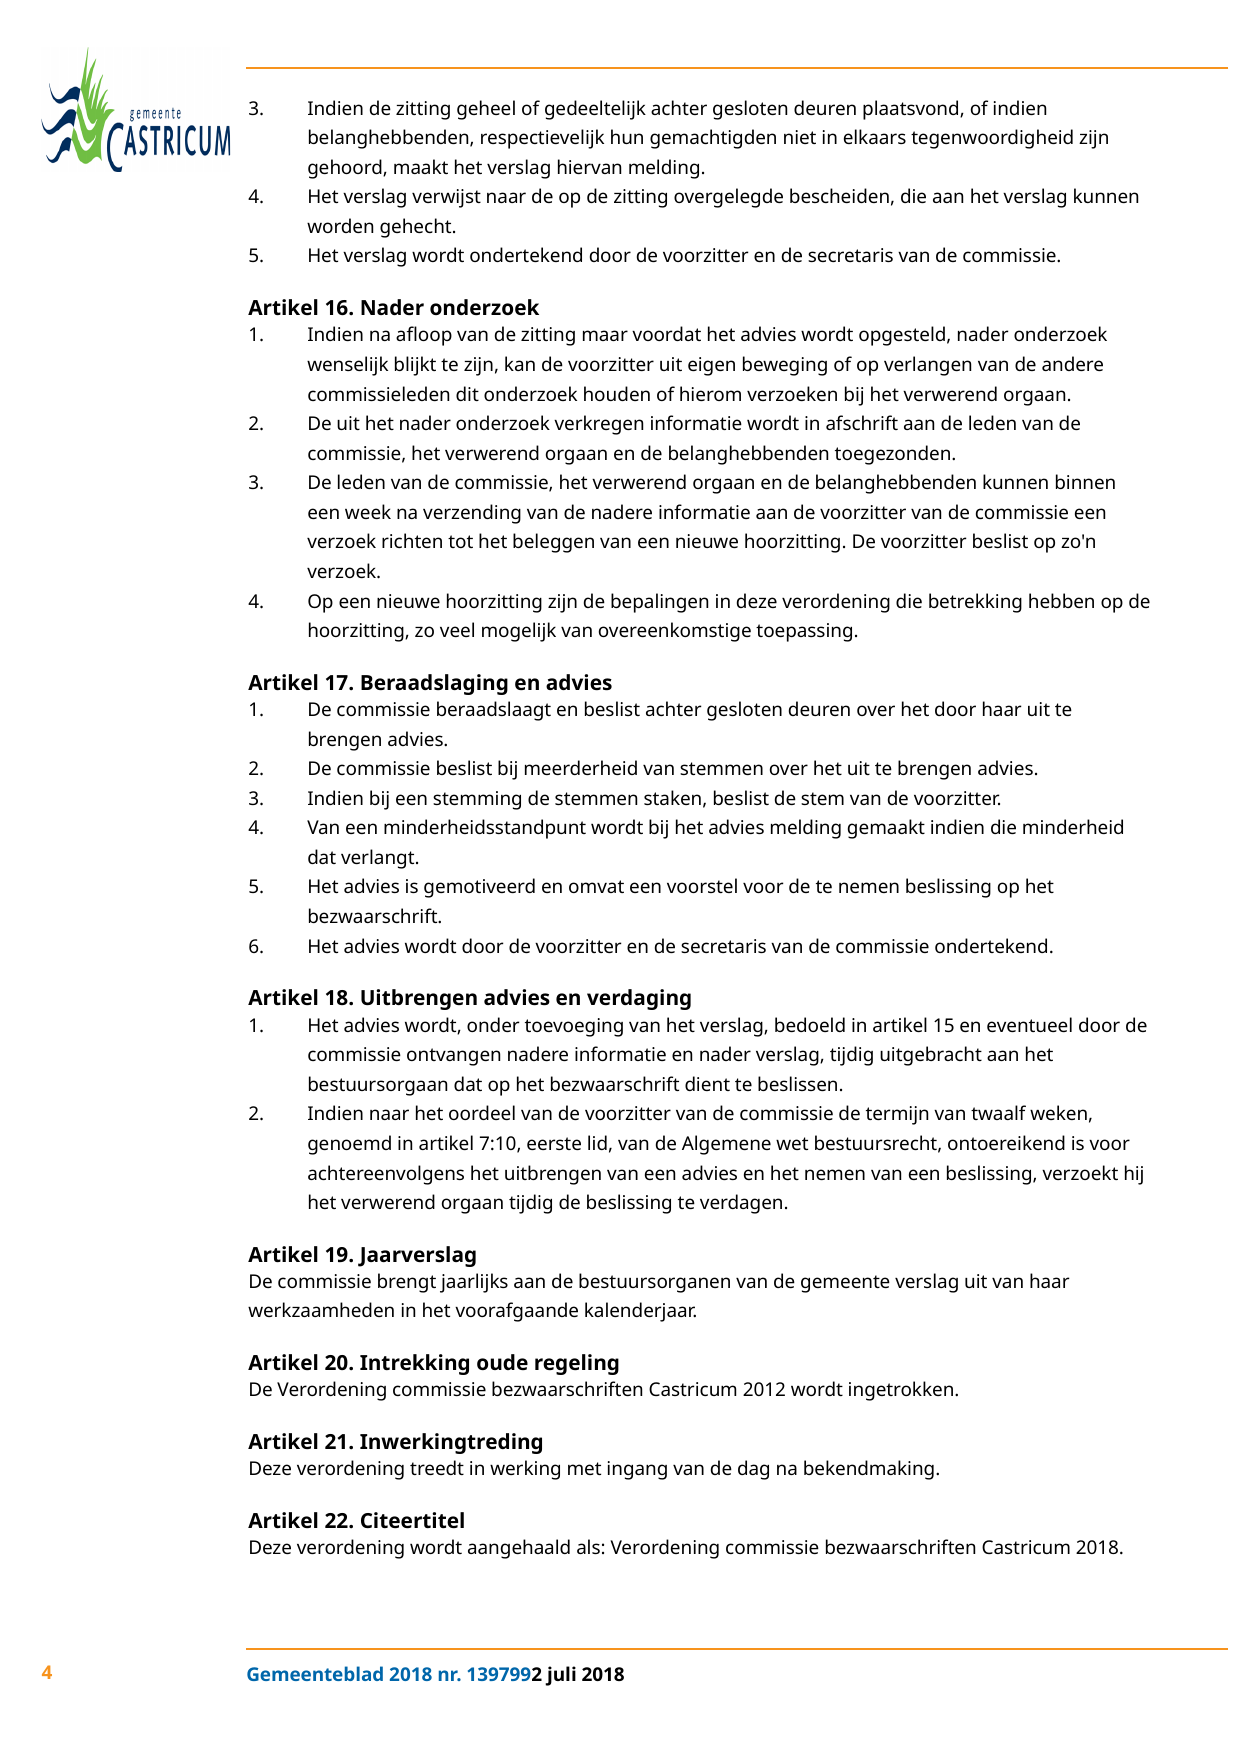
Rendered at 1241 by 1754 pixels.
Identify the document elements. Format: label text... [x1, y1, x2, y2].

list Het verslag verwijst naar de op de zitting overgelegde bescheiden, die aan het verslag kunnen worden gehecht. [248, 183, 1152, 239]
list Indien bij een stemming de stemmen staken, beslist de stem van de voorzitter. [248, 785, 1152, 811]
text Artikel 19. Jaarverslag [248, 1240, 1152, 1268]
text Artikel 16. Nader onderzoek [248, 293, 1152, 322]
text Deze verordening wordt aangehaald als: Verordening commissie bezwaarschriften Castricum 2018. [248, 1534, 1152, 1560]
list De commissie beraadslaagt en beslist achter gesloten deuren over het door haar uit te brengen advies. [248, 696, 1152, 752]
picture [41, 47, 231, 172]
text Artikel 22. Citeertitel [248, 1506, 1152, 1534]
list Op een nieuwe hoorzitting zijn de bepalingen in deze verordening die betrekking hebben op de hoorzitting, zo veel mogelijk van overeenkomstige toepassing. [248, 588, 1152, 643]
text Deze verordening treedt in werking met ingang van de dag na bekendmaking. [248, 1455, 1152, 1481]
list De uit het nader onderzoek verkregen informatie wordt in afschrift aan de leden van de commissie, het verwerend orgaan en de belanghebbenden toegezonden. [248, 410, 1152, 466]
text Artikel 18. Uitbrengen advies en verdaging [248, 983, 1152, 1012]
text De Verordening commissie bezwaarschriften Castricum 2012 wordt ingetrokken. [248, 1377, 1152, 1402]
list Het advies wordt door de voorzitter en de secretaris van de commissie ondertekend. [248, 933, 1152, 959]
list Indien de zitting geheel of gedeeltelijk achter gesloten deuren plaatsvond, of indien belanghebbenden, respectievelijk hun gemachtigden niet in elkaars tegenwoordigheid zijn gehoord, maakt het verslag hiervan melding. [248, 95, 1152, 180]
list Het advies wordt, onder toevoeging van het verslag, bedoeld in artikel 15 en eventueel door de commissie ontvangen nadere informatie en nader verslag, tijdig uitgebracht aan het bestuursorgaan dat op het bezwaarschrift dient te beslissen. [248, 1012, 1152, 1097]
list De commissie beslist bij meerderheid van stemmen over het uit te brengen advies. [248, 755, 1152, 781]
text Artikel 20. Intrekking oude regeling [248, 1348, 1152, 1377]
list Van een minderheidsstandpunt wordt bij het advies melding gemaakt indien die minderheid dat verlangt. [248, 814, 1152, 870]
list Indien na afloop van de zitting maar voordat het advies wordt opgesteld, nader onderzoek wenselijk blijkt te zijn, kan de voorzitter uit eigen beweging of op verlangen van de andere commissieleden dit onderzoek houden of hierom verzoeken bij het verwerend orgaan. [248, 322, 1152, 406]
list De leden van de commissie, het verwerend orgaan en de belanghebbenden kunnen binnen een week na verzending van de nadere informatie aan de voorzitter van de commissie een verzoek richten tot het beleggen van een nieuwe hoorzitting. De voorzitter beslist op zo'n verzoek. [248, 469, 1152, 584]
text Artikel 21. Inwerkingtreding [248, 1427, 1152, 1455]
text Artikel 17. Beraadslaging en advies [248, 668, 1152, 696]
list Het verslag wordt ondertekend door de voorzitter en de secretaris van de commissie. [248, 243, 1152, 268]
list Het advies is gemotiveerd en omvat een voorstel voor de te nemen beslissing op het bezwaarschrift. [248, 874, 1152, 929]
text De commissie brengt jaarlijks aan de bestuursorganen van de gemeente verslag uit van haar werkzaamheden in het voorafgaande kalenderjaar. [248, 1268, 1152, 1323]
list Indien naar het oordeel van de voorzitter van de commissie de termijn van twaalf weken, genoemd in artikel 7:10, eerste lid, van de Algemene wet bestuursrecht, ontoereikend is voor achtereenvolgens het uitbrengen van een advies en het nemen van een beslissing, verzoekt hij het verwerend orgaan tijdig de beslissing te verdagen. [248, 1101, 1152, 1215]
